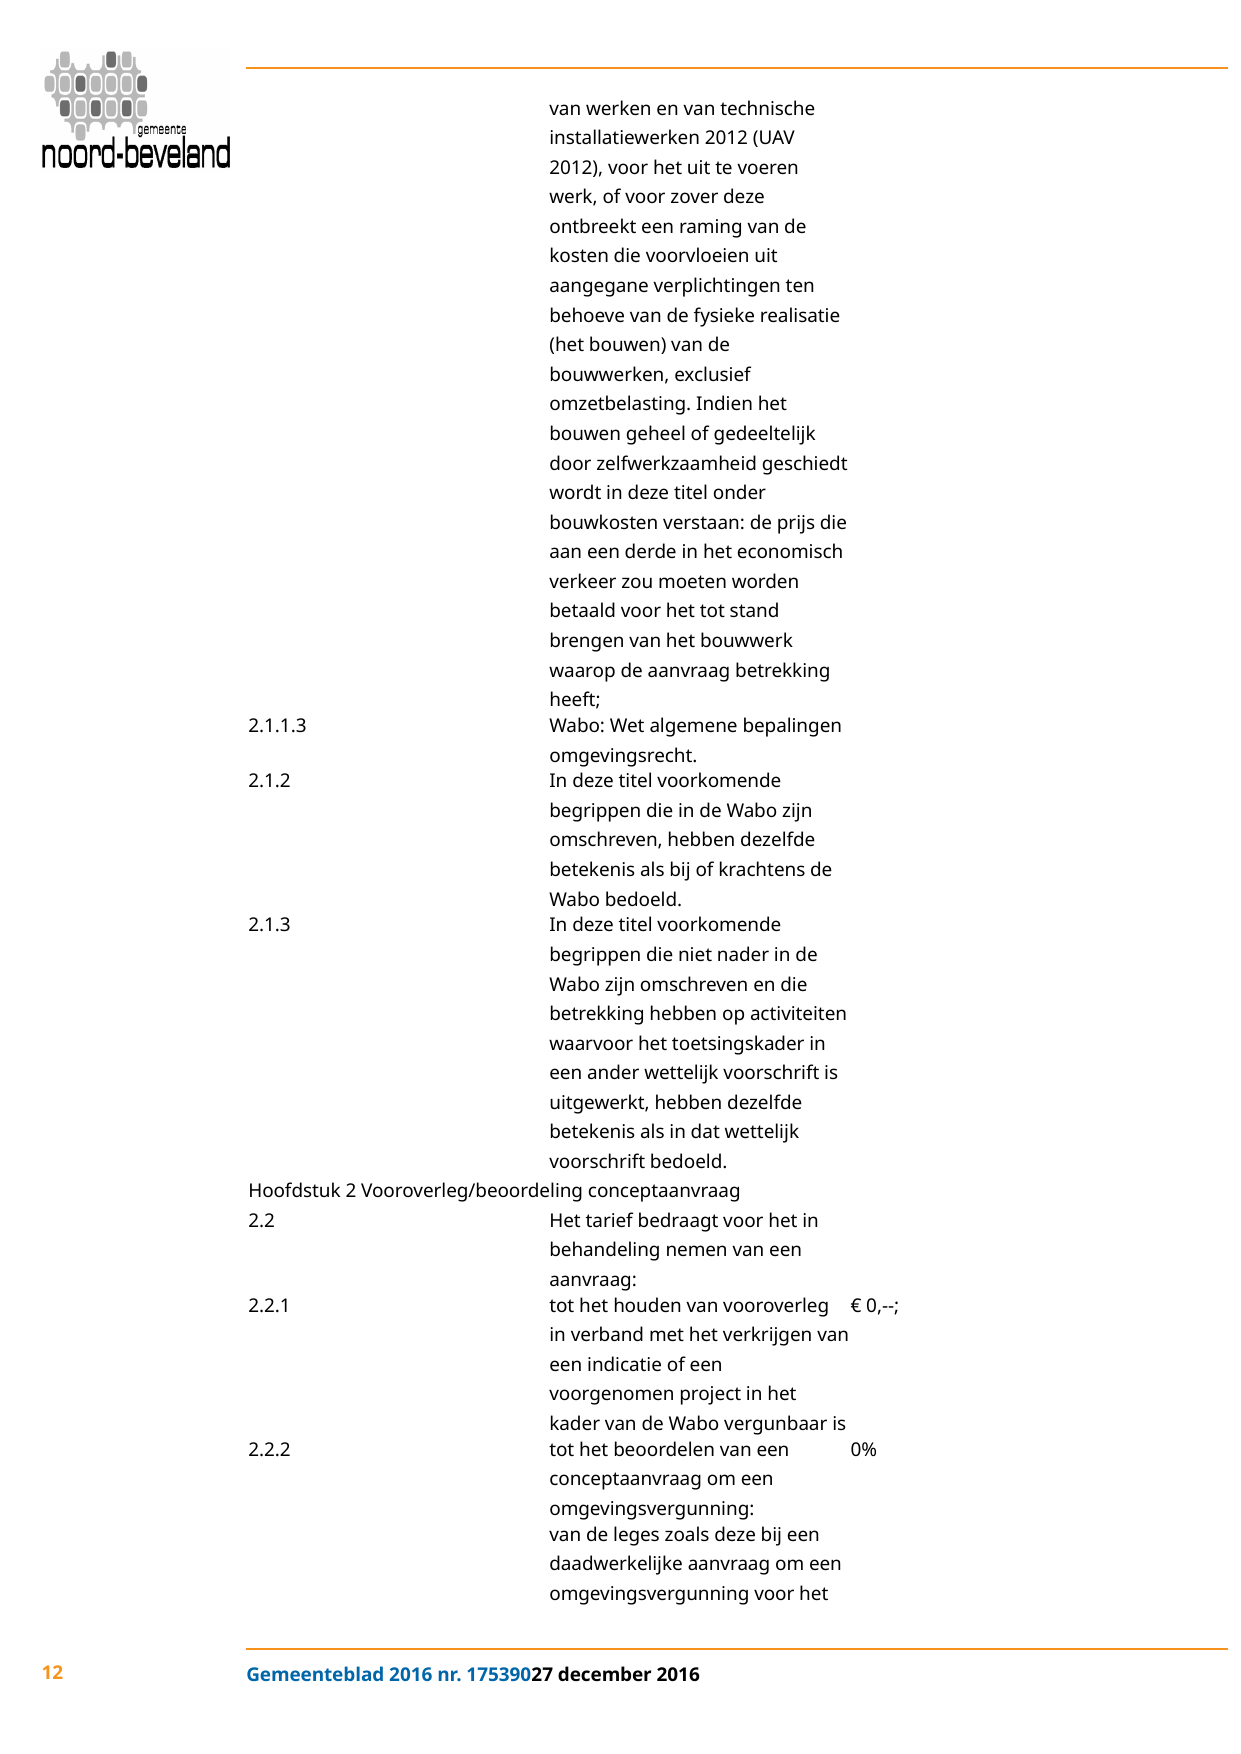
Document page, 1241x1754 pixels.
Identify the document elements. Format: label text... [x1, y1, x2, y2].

table_cell 2.2.2 [248, 1436, 549, 1521]
table_cell 2.1.3 [248, 912, 549, 1174]
table_cell In deze titel voorkomende begrippen die in de Wabo zijn omschreven, hebben dezelfde betekenis als bij of krachtens de Wabo bedoeld. [549, 768, 850, 912]
table_cell van de leges zoals deze bij een daadwerkelijke aanvraag om een omgevingsvergunning voor het [549, 1521, 850, 1606]
text Hoofdstuk 2 Vooroverleg/beoordeling conceptaanvraag [248, 1177, 1152, 1203]
table_cell tot het houden van vooroverleg in verband met het verkrijgen van een indicatie of een voorgenomen project in het kader van de Wabo vergunbaar is [549, 1292, 850, 1436]
table_cell van werken en van technische installatiewerken 2012 (UAV 2012), voor het uit te voeren werk, of voor zover deze ontbreekt een raming van de kosten die voorvloeien uit aangegane verplichtingen ten behoeve van de fysieke realisatie (het bouwen) van de bouwwerken, exclusief omzetbelasting. Indien het bouwen geheel of gedeeltelijk door zelfwerkzaamheid geschiedt wordt in deze titel onder bouwkosten verstaan: de prijs die aan een derde in het economisch verkeer zou moeten worden betaald voor het tot stand brengen van het bouwwerk waarop de aanvraag betrekking heeft; [549, 95, 850, 712]
table_header [850, 1207, 1152, 1292]
table_header 2.2 [248, 1207, 549, 1292]
table_cell [850, 712, 1152, 767]
table_header Het tarief bedraagt voor het in behandeling nemen van een aanvraag: [549, 1207, 850, 1292]
table_cell [850, 768, 1152, 912]
table_cell 2.2.1 [248, 1292, 549, 1436]
table_cell 0% [850, 1436, 1152, 1521]
table_cell Wabo: Wet algemene bepalingen omgevingsrecht. [549, 712, 850, 767]
table_cell [248, 95, 549, 712]
table_cell [850, 95, 1152, 712]
table_cell [850, 912, 1152, 1174]
picture [41, 47, 231, 172]
table_cell € 0,--; [850, 1292, 1152, 1436]
table_cell 2.1.1.3 [248, 712, 549, 767]
table_cell tot het beoordelen van een conceptaanvraag om een omgevingsvergunning: [549, 1436, 850, 1521]
table_cell In deze titel voorkomende begrippen die niet nader in de Wabo zijn omschreven en die betrekking hebben op activiteiten waarvoor het toetsingskader in een ander wettelijk voorschrift is uitgewerkt, hebben dezelfde betekenis als in dat wettelijk voorschrift bedoeld. [549, 912, 850, 1174]
table_cell 2.1.2 [248, 768, 549, 912]
table_cell [248, 1521, 549, 1606]
